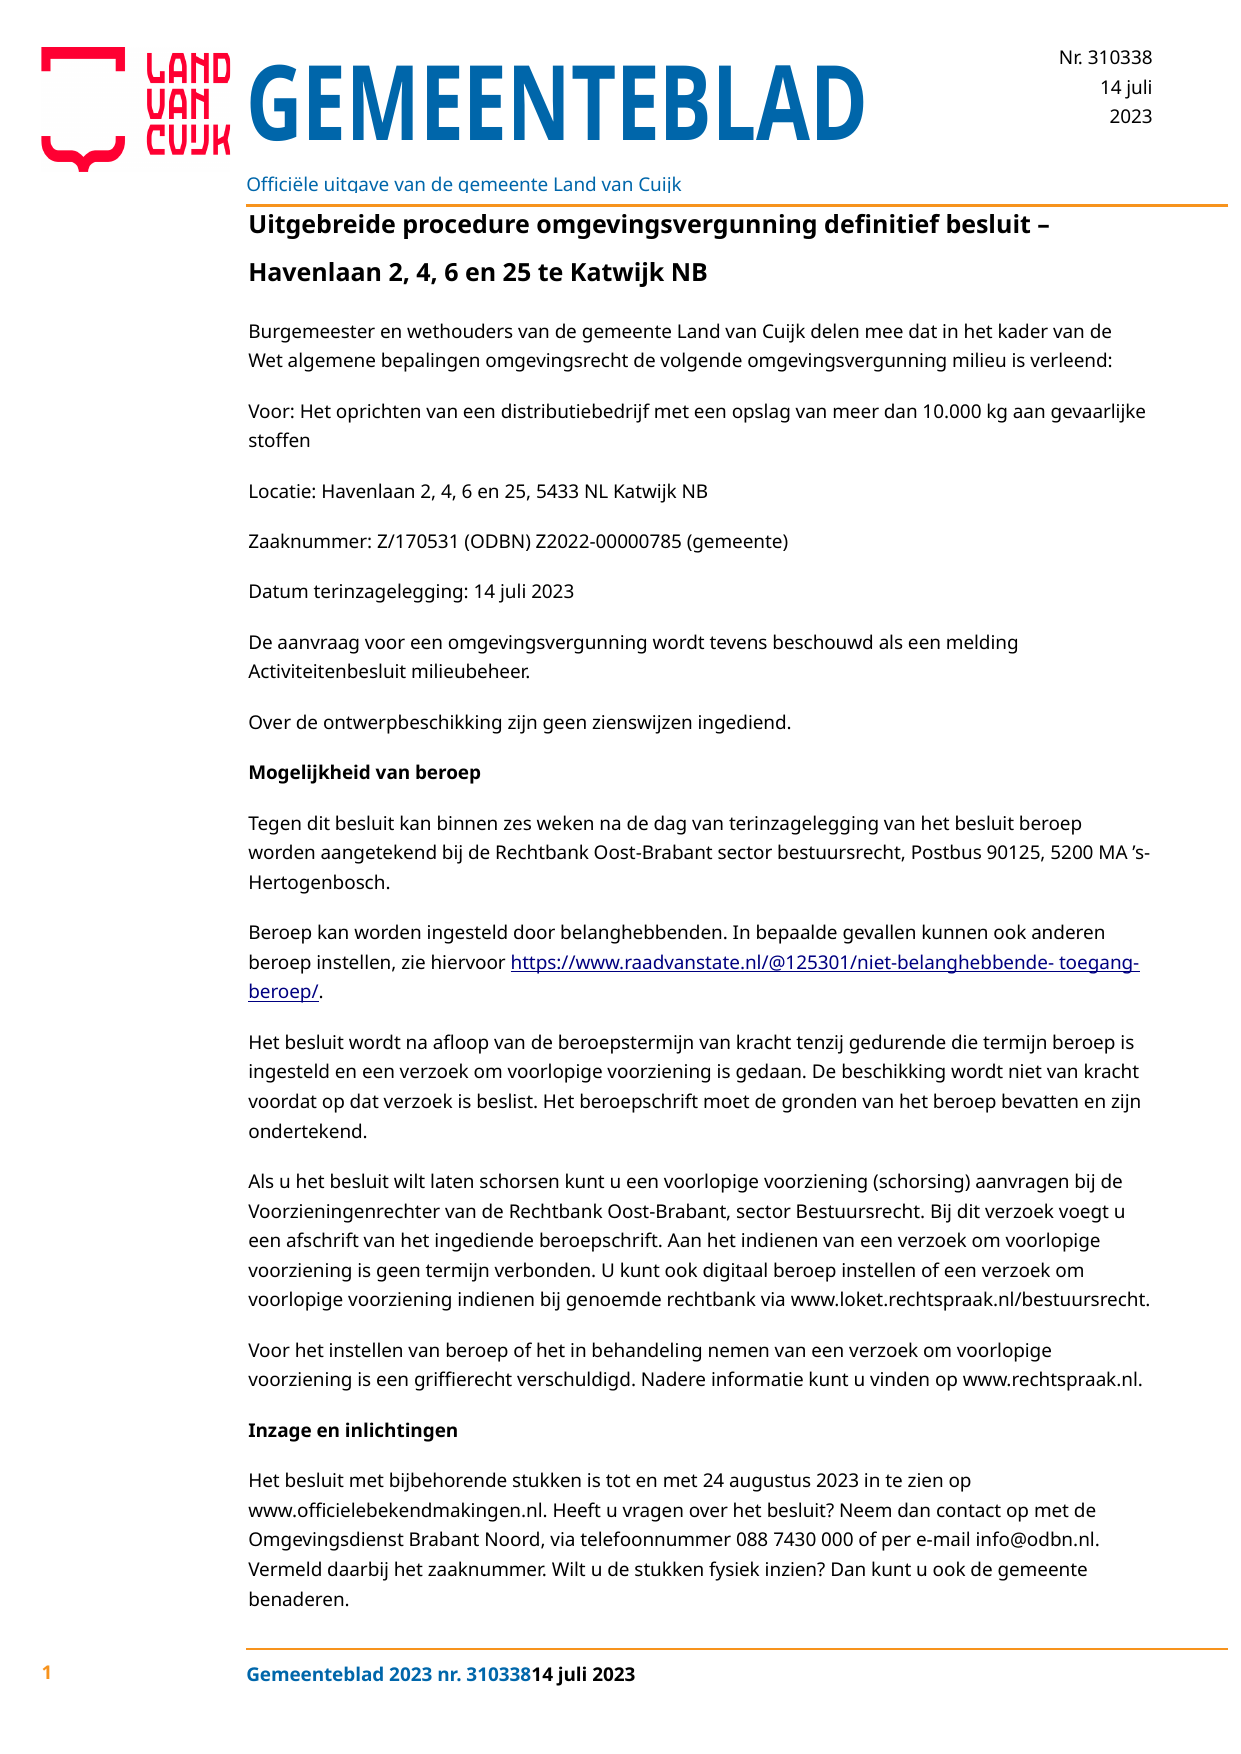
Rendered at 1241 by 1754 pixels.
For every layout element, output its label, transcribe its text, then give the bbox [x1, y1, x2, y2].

text Het besluit met bijbehorende stukken is tot en met 24 augustus 2023 in te zien op www.officielebekendmakingen.nl. Heeft u vragen over het besluit? Neem dan contact op met de Omgevingsdienst Brabant Noord, via telefoonnummer 088 7430 000 of per e-mail info@odbn.nl. Vermeld daarbij het zaaknummer. Wilt u de stukken fysiek inzien? Dan kunt u ook de gemeente benaderen. [248, 1467, 1152, 1612]
text De aanvraag voor een omgevingsvergunning wordt tevens beschouwd als een melding Activiteitenbesluit milieubeheer. [248, 629, 1152, 684]
text Burgemeester en wethouders van de gemeente Land van Cuijk delen mee dat in het kader van de Wet algemene bepalingen omgevingsrecht de volgende omgevingsvergunning milieu is verleend: [248, 318, 1152, 373]
text Voor: Het oprichten van een distributiebedrijf met een opslag van meer dan 10.000 kg aan gevaarlijke stoffen [248, 398, 1152, 453]
text Het besluit wordt na afloop van de beroepstermijn van kracht tenzij gedurende die termijn beroep is ingesteld en een verzoek om voorlopige voorziening is gedaan. De beschikking wordt niet van kracht voordat op dat verzoek is beslist. Het beroepschrift moet de gronden van het beroep bevatten en zijn ondertekend. [248, 1029, 1152, 1144]
text Tegen dit besluit kan binnen zes weken na de dag van terinzagelegging van het besluit beroep worden aangetekend bij de Rechtbank Oost-Brabant sector bestuursrecht, Postbus 90125, 5200 MA ’s-Hertogenbosch. [248, 810, 1152, 895]
text Datum terinzagelegging: 14 juli 2023 [248, 579, 1152, 604]
text Locatie: Havenlaan 2, 4, 6 en 25, 5433 NL Katwijk NB [248, 478, 1152, 504]
text Voor het instellen van beroep of het in behandeling nemen van een verzoek om voorlopige voorziening is een griffierecht verschuldigd. Nadere informatie kunt u vinden op www.rechtspraak.nl. [248, 1337, 1152, 1392]
picture [41, 47, 231, 172]
text Inzage en inlichtingen [248, 1417, 1152, 1443]
text Over de ontwerpbeschikking zijn geen zienswijzen ingediend. [248, 709, 1152, 735]
text Mogelijkheid van beroep [248, 759, 1152, 785]
text Zaaknummer: Z/170531 (ODBN) Z2022-00000785 (gemeente) [248, 528, 1152, 554]
text Uitgebreide procedure omgevingsvergunning definitief besluit – Havenlaan 2, 4, 6 en 25 te Katwijk NB [248, 207, 1152, 288]
text Als u het besluit wilt laten schorsen kunt u een voorlopige voorziening (schorsing) aanvragen bij de Voorzieningenrechter van de Rechtbank Oost-Brabant, sector Bestuursrecht. Bij dit verzoek voegt u een afschrift van het ingediende beroepschrift. Aan het indienen van een verzoek om voorlopige voorziening is geen termijn verbonden. U kunt ook digitaal beroep instellen of een verzoek om voorlopige voorziening indienen bij genoemde rechtbank via www.loket.rechtspraak.nl/bestuursrecht. [248, 1168, 1152, 1312]
text Beroep kan worden ingesteld door belanghebbenden. In bepaalde gevallen kunnen ook anderen beroep instellen, zie hiervoor https://www.raadvanstate.nl/@125301/niet-belanghebbende- toegang-beroep/. [248, 919, 1152, 1004]
